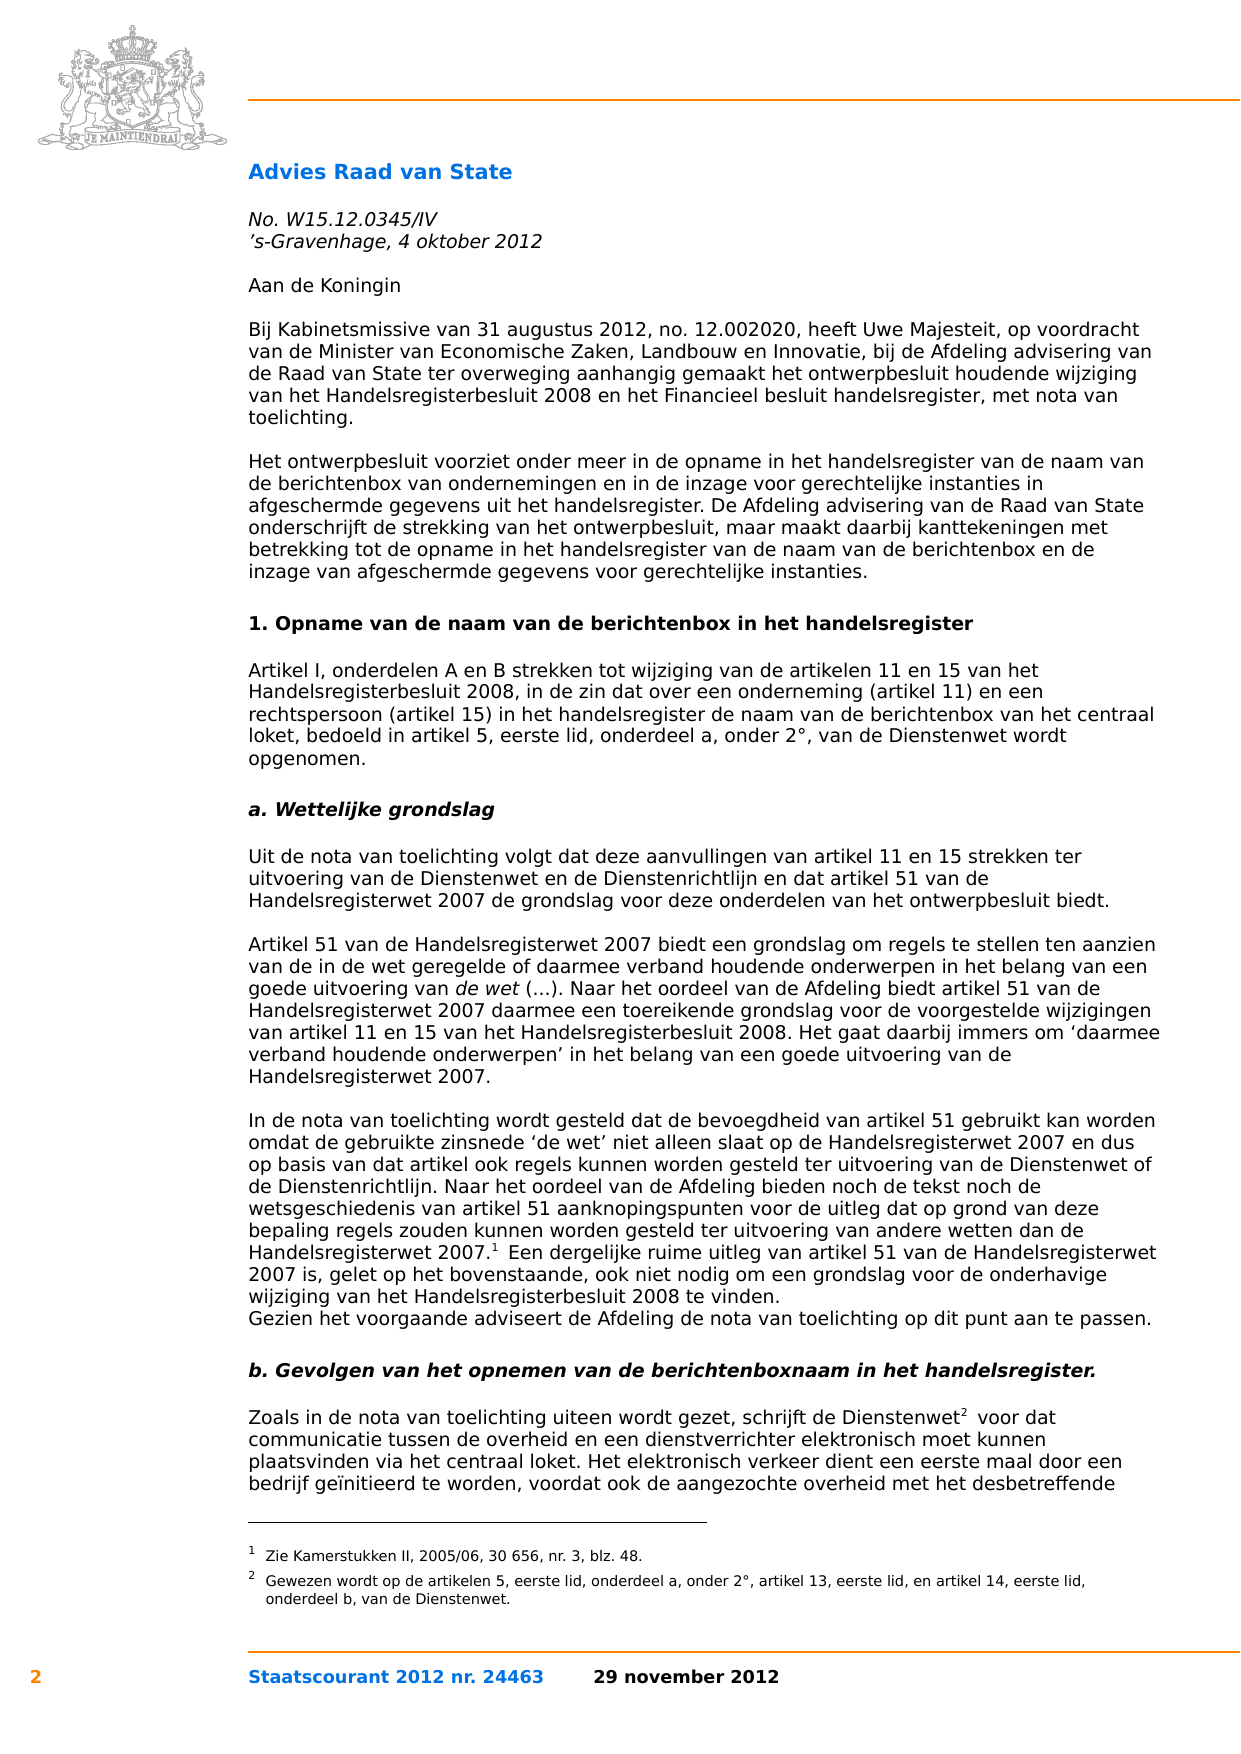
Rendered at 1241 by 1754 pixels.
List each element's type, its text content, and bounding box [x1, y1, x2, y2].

subtitle b. Gevolgen van het opnemen van de berichtenboxnaam in het handelsregister. [248, 1360, 1163, 1382]
subtitle a. Wettelijke grondslag [248, 799, 1163, 821]
subtitle 1. Opname van de naam van de berichtenbox in het handelsregister [248, 612, 1163, 634]
text Gezien het voorgaande adviseert de Afdeling de nota van toelichting op dit punt aan te passen. [248, 1308, 1163, 1330]
picture [38, 25, 227, 150]
text Artikel 51 van de Handelsregisterwet 2007 biedt een grondslag om regels te stellen ten aanzien van de in de wet geregelde of daarmee verband houdende onderwerpen in het belang van een goede uitvoering van de wet (...). Naar het oordeel van de Afdeling biedt artikel 51 van de Handelsregisterwet 2007 daarmee een toereikende grondslag voor de voorgestelde wijzigingen van artikel 11 en 15 van het Handelsregisterbesluit 2008. Het gaat daarbij immers om ‘daarmee verband houdende onderwerpen’ in het belang van een goede uitvoering van de Handelsregisterwet 2007. [248, 934, 1163, 1088]
text Zie Kamerstukken II, 2005/06, 30 656, nr. 3, blz. 48. [248, 1544, 1163, 1566]
text In de nota van toelichting wordt gesteld dat de bevoegdheid van artikel 51 gebruikt kan worden omdat de gebruikte zinsnede ‘de wet’ niet alleen slaat op de Handelsregisterwet 2007 en dus op basis van dat artikel ook regels kunnen worden gesteld ter uitvoering van de Dienstenwet of de Dienstenrichtlijn. Naar het oordeel van de Afdeling bieden noch de tekst noch de wetsgeschiedenis van artikel 51 aanknopingspunten voor de uitleg dat op grond van deze bepaling regels zouden kunnen worden gesteld ter uitvoering van andere wetten dan de Handelsregisterwet 2007. Een dergelijke ruime uitleg van artikel 51 van de Handelsregisterwet 2007 is, gelet op het bovenstaande, ook niet nodig om een grondslag voor de onderhavige wijziging van het Handelsregisterbesluit 2008 te vinden. [248, 1110, 1163, 1308]
text Zoals in de nota van toelichting uiteen wordt gezet, schrijft de Dienstenwet voor dat communicatie tussen de overheid en een dienstverrichter elektronisch moet kunnen plaatsvinden via het centraal loket. Het elektronisch verkeer dient een eerste maal door een bedrijf geïnitieerd te worden, voordat ook de aangezochte overheid met het desbetreffende [248, 1407, 1163, 1494]
text Bij Kabinetsmissive van 31 augustus 2012, no. 12.002020, heeft Uwe Majesteit, op voordracht van de Minister van Economische Zaken, Landbouw en Innovatie, bij de Afdeling advisering van de Raad van State ter overweging aanhangig gemaakt het ontwerpbesluit houdende wijziging van het Handelsregisterbesluit 2008 en het Financieel besluit handelsregister, met nota van toelichting. [248, 319, 1163, 429]
subtitle Advies Raad van State [248, 160, 1163, 184]
text ’s-Gravenhage, 4 oktober 2012 [248, 231, 1163, 253]
text Aan de Koningin [248, 275, 1163, 297]
text Het ontwerpbesluit voorziet onder meer in de opname in het handelsregister van de naam van de berichtenbox van ondernemingen en in de inzage voor gerechtelijke instanties in afgeschermde gegevens uit het handelsregister. De Afdeling advisering van de Raad van State onderschrijft de strekking van het ontwerpbesluit, maar maakt daarbij kanttekeningen met betrekking tot de opname in het handelsregister van de naam van de berichtenbox en de inzage van afgeschermde gegevens voor gerechtelijke instanties. [248, 451, 1163, 582]
text Uit de nota van toelichting volgt dat deze aanvullingen van artikel 11 en 15 strekken ter uitvoering van de Dienstenwet en de Dienstenrichtlijn en dat artikel 51 van de Handelsregisterwet 2007 de grondslag voor deze onderdelen van het ontwerpbesluit biedt. [248, 846, 1163, 912]
text Artikel I, onderdelen A en B strekken tot wijziging van de artikelen 11 en 15 van het Handelsregisterbesluit 2008, in de zin dat over een onderneming (artikel 11) en een rechtspersoon (artikel 15) in het handelsregister de naam van de berichtenbox van het centraal loket, bedoeld in artikel 5, eerste lid, onderdeel a, onder 2°, van de Dienstenwet wordt opgenomen. [248, 659, 1163, 769]
text No. W15.12.0345/IV [248, 209, 1163, 231]
text Gewezen wordt op de artikelen 5, eerste lid, onderdeel a, onder 2°, artikel 13, eerste lid, en artikel 14, eerste lid, onderdeel b, van de Dienstenwet. [248, 1569, 1163, 1608]
